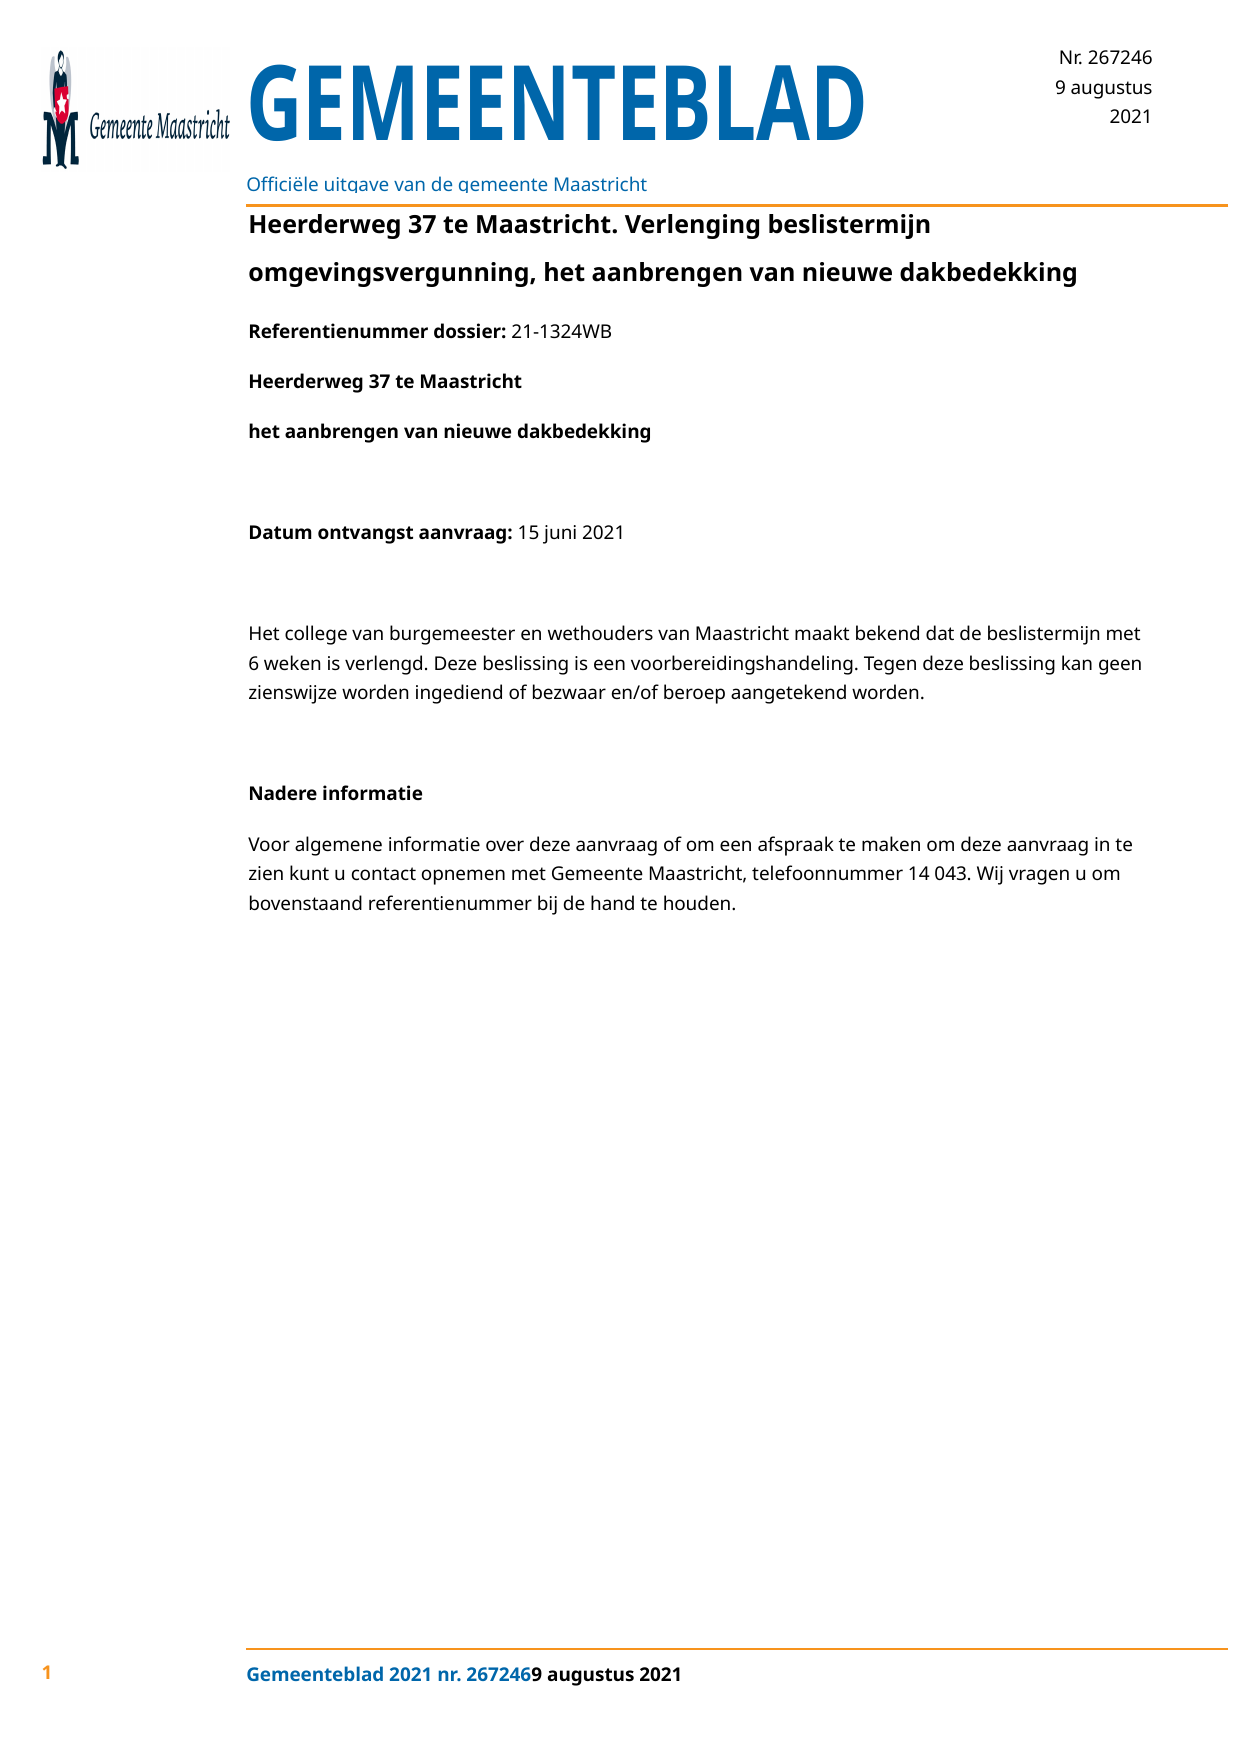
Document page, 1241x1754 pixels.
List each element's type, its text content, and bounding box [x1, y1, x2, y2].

text Heerderweg 37 te Maastricht [248, 368, 1152, 394]
text Nadere informatie [248, 780, 1152, 806]
text Heerderweg 37 te Maastricht. Verlenging beslistermijn omgevingsvergunning, het aanbrengen van nieuwe dakbedekking [248, 207, 1152, 288]
picture [41, 47, 231, 172]
text het aanbrengen van nieuwe dakbedekking [248, 419, 1152, 444]
text Het college van burgemeester en wethouders van Maastricht maakt bekend dat de beslistermijn met 6 weken is verlengd. Deze beslissing is een voorbereidingshandeling. Tegen deze beslissing kan geen zienswijze worden ingediend of bezwaar en/of beroep aangetekend worden. [248, 620, 1152, 705]
text Datum ontvangst aanvraag: 15 juni 2021 [248, 519, 1152, 545]
text Referentienummer dossier: 21-1324WB [248, 318, 1152, 344]
text Voor algemene informatie over deze aanvraag of om een afspraak te maken om deze aanvraag in te zien kunt u contact opnemen met Gemeente Maastricht, telefoonnummer 14 043. Wij vragen u om bovenstaand referentienummer bij de hand te houden. [248, 831, 1152, 916]
